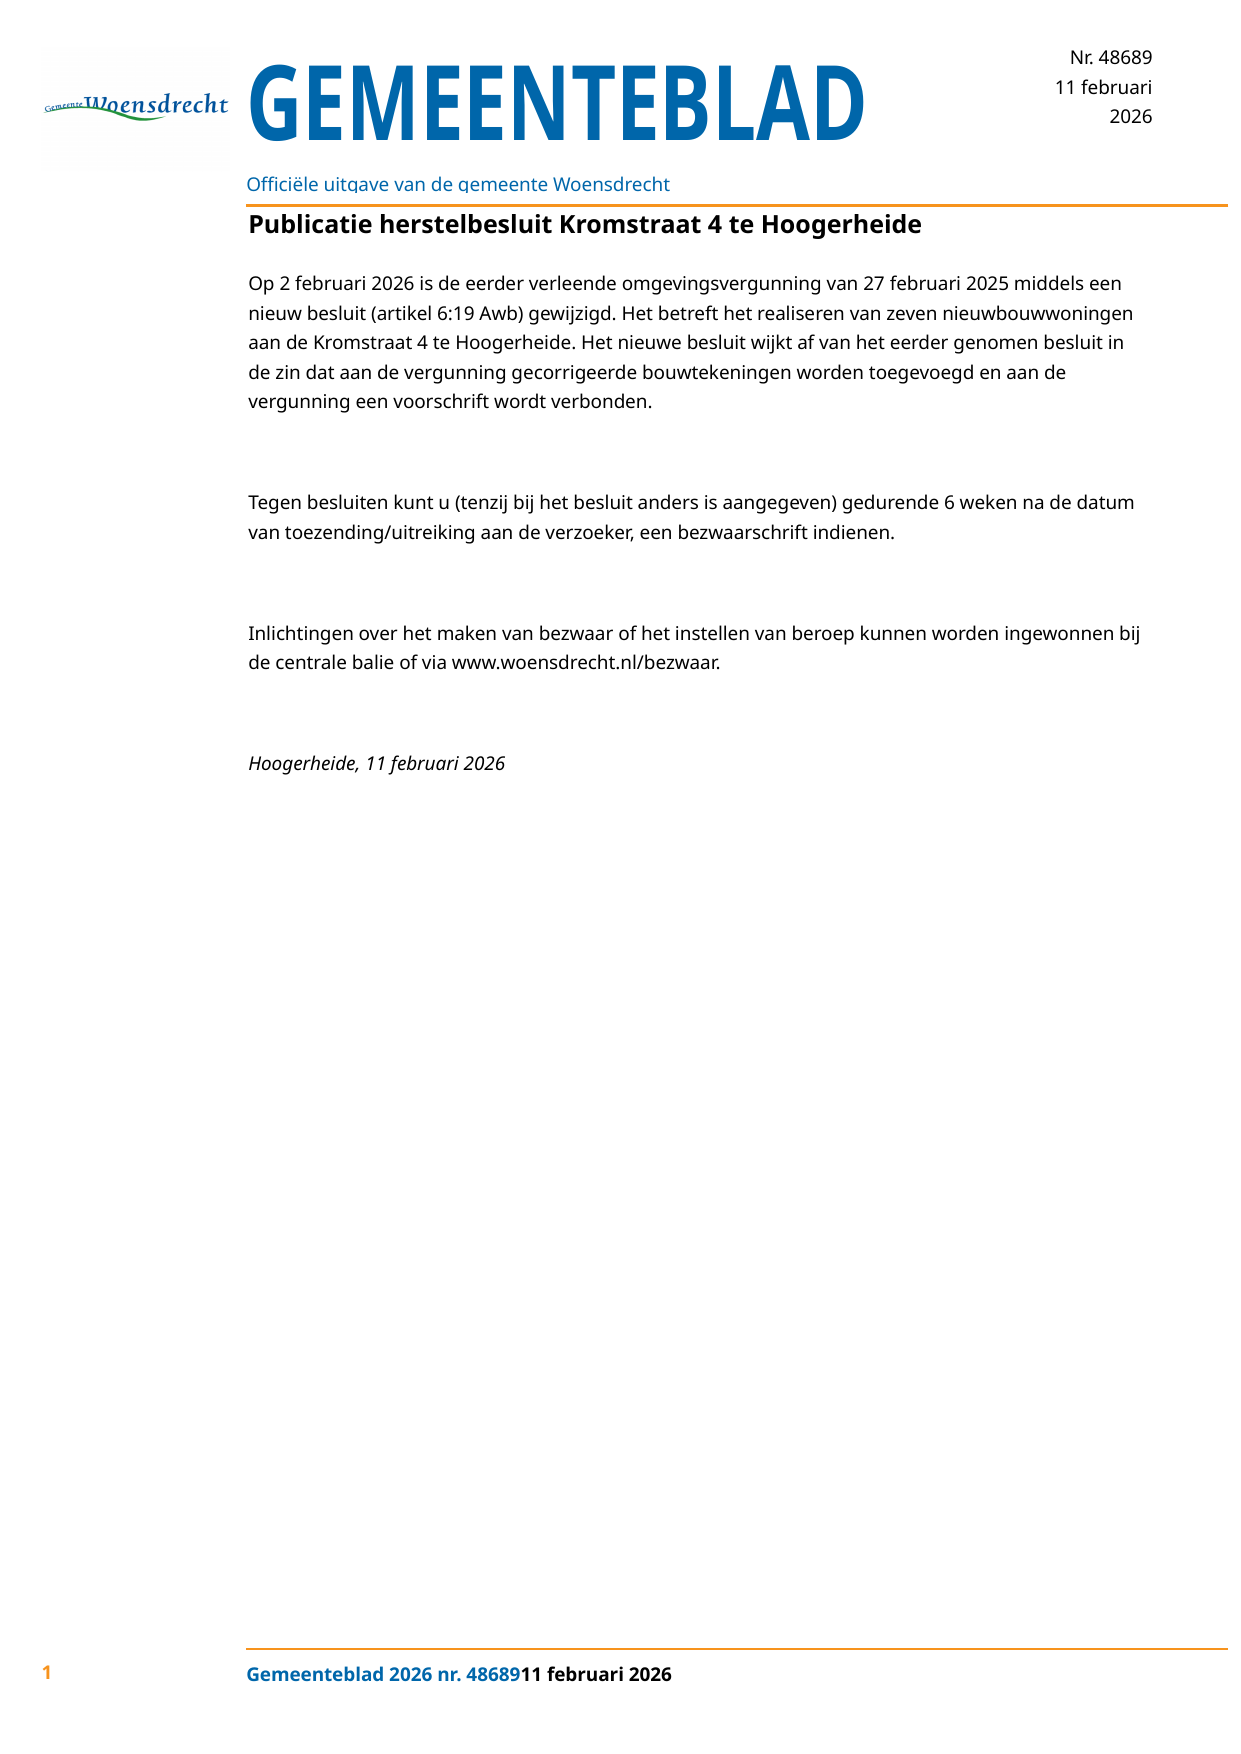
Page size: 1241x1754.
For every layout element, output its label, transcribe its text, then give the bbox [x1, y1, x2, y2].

text Publicatie herstelbesluit Kromstraat 4 te Hoogerheide [248, 207, 1152, 241]
text Inlichtingen over het maken van bezwaar of het instellen van beroep kunnen worden ingewonnen bij de centrale balie of via www.woensdrecht.nl/bezwaar. [248, 620, 1152, 675]
picture [41, 47, 231, 172]
text Tegen besluiten kunt u (tenzij bij het besluit anders is aangegeven) gedurende 6 weken na de datum van toezending/uitreiking aan de verzoeker, een bezwaarschrift indienen. [248, 489, 1152, 545]
text Hoogerheide, 11 februari 2026 [248, 750, 1152, 776]
text Op 2 februari 2026 is de eerder verleende omgevingsvergunning van 27 februari 2025 middels een nieuw besluit (artikel 6:19 Awb) gewijzigd. Het betreft het realiseren van zeven nieuwbouwwoningen aan de Kromstraat 4 te Hoogerheide. Het nieuwe besluit wijkt af van het eerder genomen besluit in de zin dat aan de vergunning gecorrigeerde bouwtekeningen worden toegevoegd en aan de vergunning een voorschrift wordt verbonden. [248, 270, 1152, 414]
